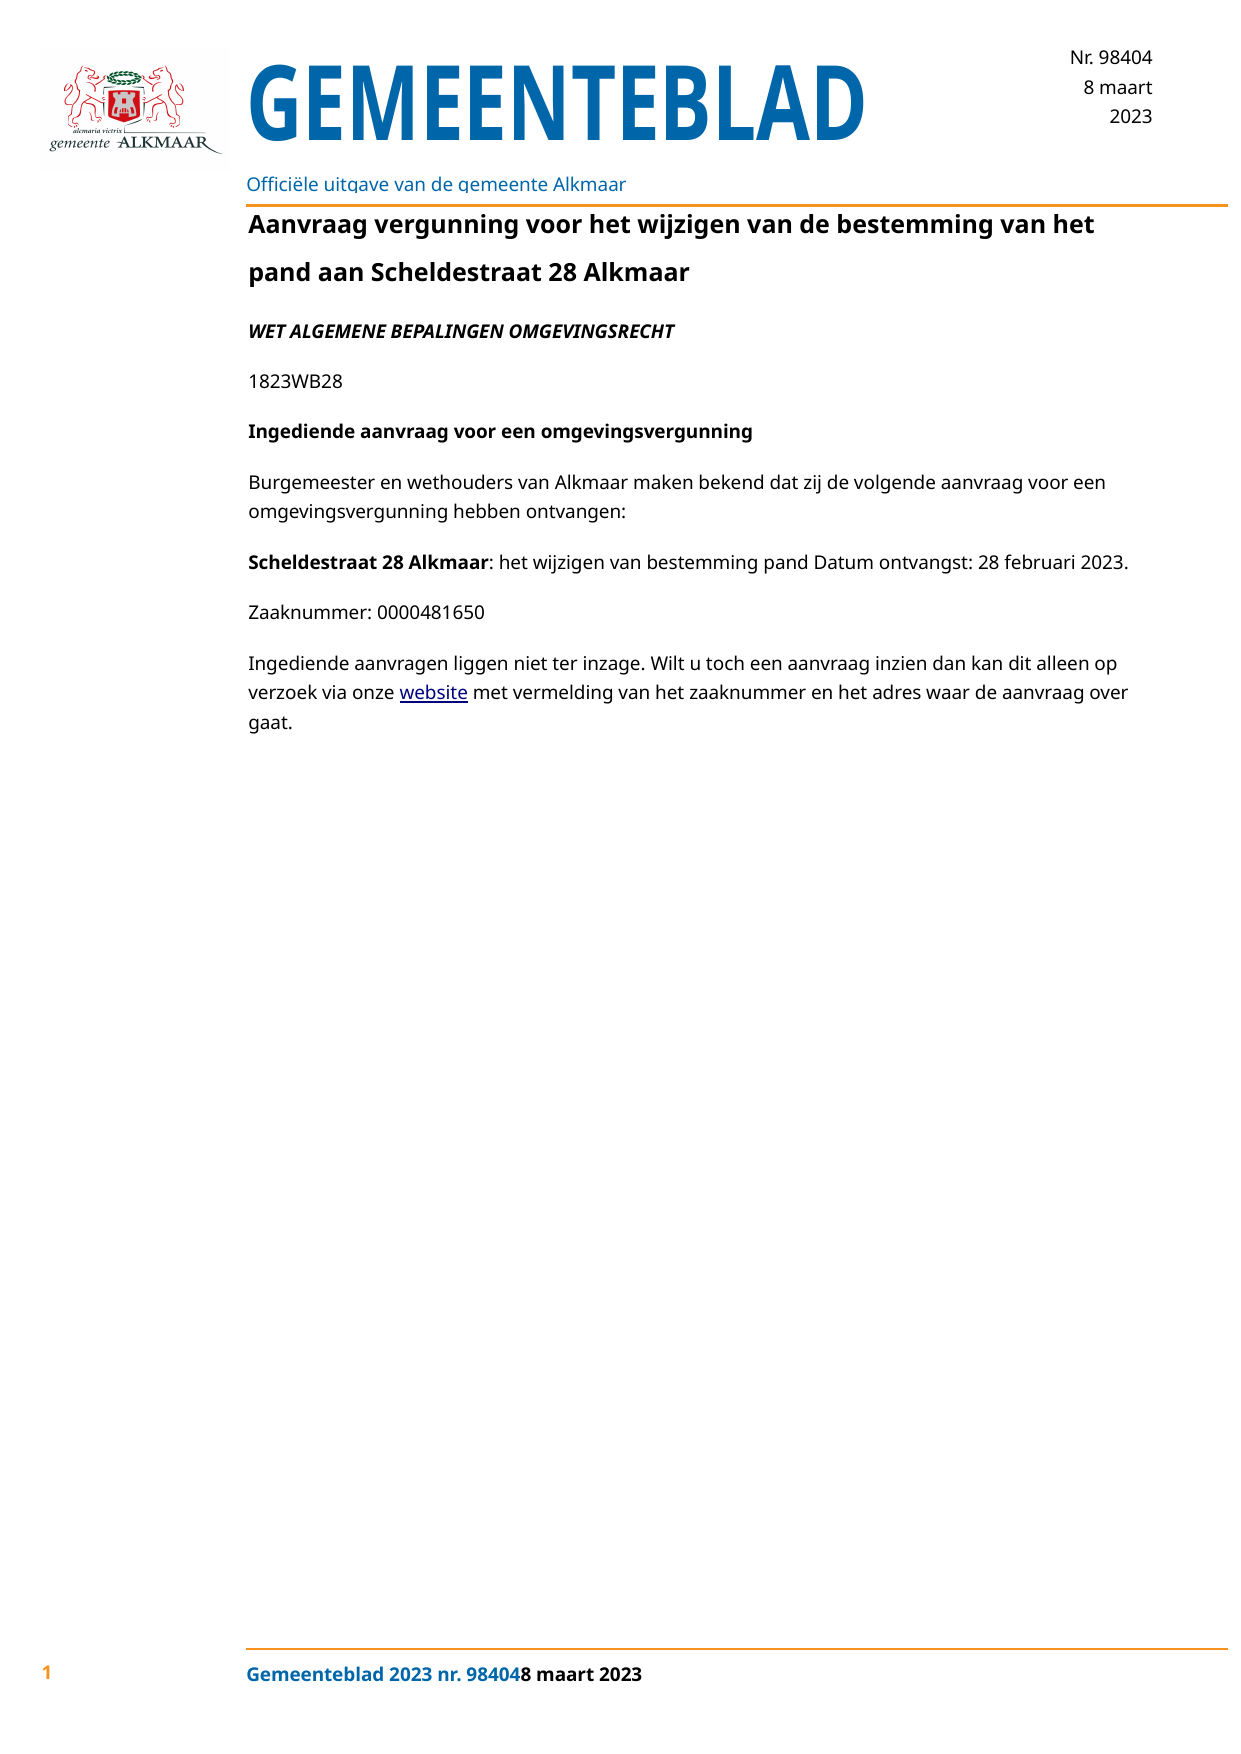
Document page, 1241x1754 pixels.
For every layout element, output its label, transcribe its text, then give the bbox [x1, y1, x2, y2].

text Zaaknummer: 0000481650 [248, 599, 1152, 625]
text Ingediende aanvragen liggen niet ter inzage. Wilt u toch een aanvraag inzien dan kan dit alleen op verzoek via onze website met vermelding van het zaaknummer en het adres waar de aanvraag over gaat. [248, 650, 1152, 735]
text Aanvraag vergunning voor het wijzigen van de bestemming van het pand aan Scheldestraat 28 Alkmaar [248, 207, 1152, 288]
text WET ALGEMENE BEPALINGEN OMGEVINGSRECHT [248, 318, 1152, 344]
picture [41, 47, 231, 172]
text Burgemeester en wethouders van Alkmaar maken bekend dat zij de volgende aanvraag voor een omgevingsvergunning hebben ontvangen: [248, 469, 1152, 524]
text Scheldestraat 28 Alkmaar: het wijzigen van bestemming pand Datum ontvangst: 28 februari 2023. [248, 549, 1152, 575]
text Ingediende aanvraag voor een omgevingsvergunning [248, 419, 1152, 444]
text 1823WB28 [248, 368, 1152, 394]
